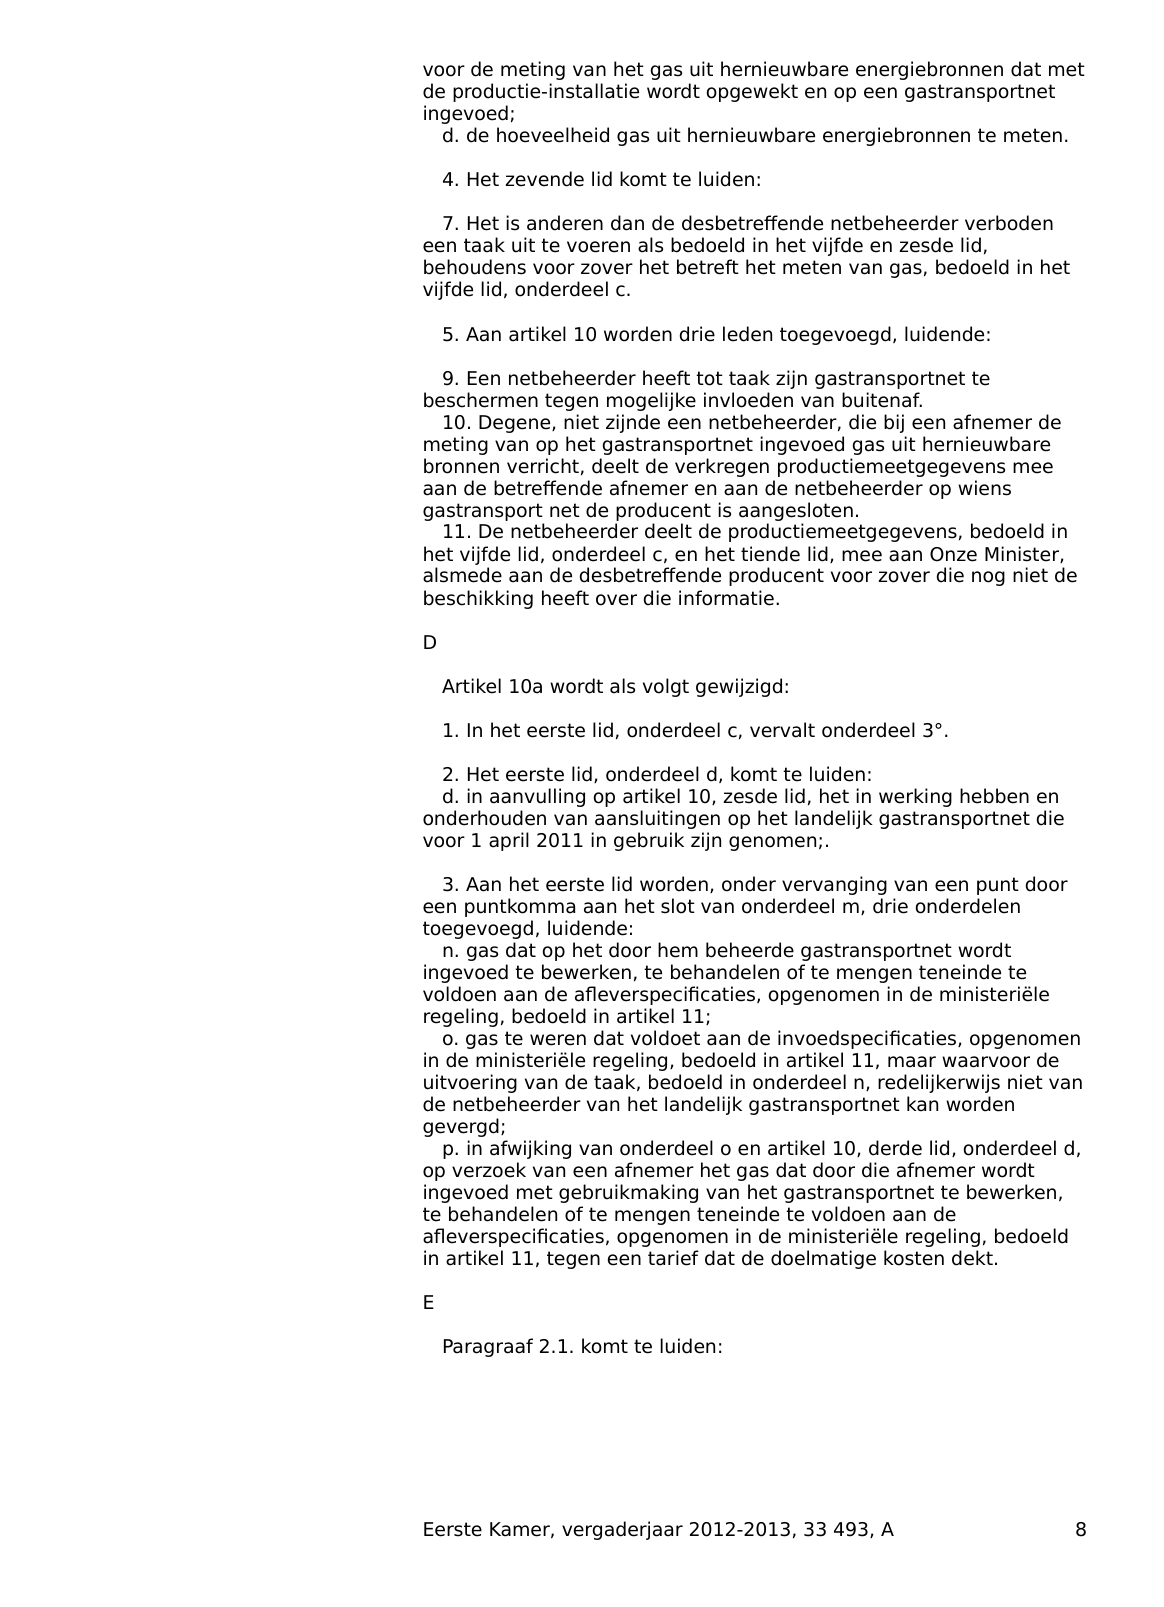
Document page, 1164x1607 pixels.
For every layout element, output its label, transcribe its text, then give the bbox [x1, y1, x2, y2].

text 2. Het eerste lid, onderdeel d, komt te luiden: [422, 764, 1087, 786]
text n. gas dat op het door hem beheerde gastransportnet wordt ingevoed te bewerken, te behandelen of te mengen teneinde te voldoen aan de afleverspecificaties, opgenomen in de ministeriële regeling, bedoeld in artikel 11; [422, 940, 1087, 1028]
text 3. Aan het eerste lid worden, onder vervanging van een punt door een puntkomma aan het slot van onderdeel m, drie onderdelen toegevoegd, luidende: [422, 874, 1087, 940]
text d. in aanvulling op artikel 10, zesde lid, het in werking hebben en onderhouden van aansluitingen op het landelijk gastransportnet die voor 1 april 2011 in gebruik zijn genomen;. [422, 786, 1087, 852]
text d. de hoeveelheid gas uit hernieuwbare energiebronnen te meten. [422, 125, 1087, 147]
text 9. Een netbeheerder heeft tot taak zijn gastransportnet te beschermen tegen mogelijke invloeden van buitenaf. [422, 368, 1087, 412]
text o. gas te weren dat voldoet aan de invoedspecificaties, opgenomen in de ministeriële regeling, bedoeld in artikel 11, maar waarvoor de uitvoering van de taak, bedoeld in onderdeel n, redelijkerwijs niet van de netbeheerder van het landelijk gastransportnet kan worden gevergd; [422, 1028, 1087, 1138]
text D [422, 632, 1087, 653]
text 4. Het zevende lid komt te luiden: [422, 169, 1087, 191]
text Artikel 10a wordt als volgt gewijzigd: [422, 676, 1087, 698]
text 7. Het is anderen dan de desbetreffende netbeheerder verboden een taak uit te voeren als bedoeld in het vijfde en zesde lid, behoudens voor zover het betreft het meten van gas, bedoeld in het vijfde lid, onderdeel c. [422, 213, 1087, 301]
text 5. Aan artikel 10 worden drie leden toegevoegd, luidende: [422, 323, 1087, 345]
text Paragraaf 2.1. komt te luiden: [422, 1336, 1087, 1358]
text 1. In het eerste lid, onderdeel c, vervalt onderdeel 3°. [422, 720, 1087, 742]
text 11. De netbeheerder deelt de productiemeetgegevens, bedoeld in het vijfde lid, onderdeel c, en het tiende lid, mee aan Onze Minister, alsmede aan de desbetreffende producent voor zover die nog niet de beschikking heeft over die informatie. [422, 521, 1087, 609]
text voor de meting van het gas uit hernieuwbare energiebronnen dat met de productie-installatie wordt opgewekt en op een gastransportnet ingevoed; [422, 59, 1087, 125]
text p. in afwijking van onderdeel o en artikel 10, derde lid, onderdeel d, op verzoek van een afnemer het gas dat door die afnemer wordt ingevoed met gebruikmaking van het gastransportnet te bewerken, te behandelen of te mengen teneinde te voldoen aan de afleverspecificaties, opgenomen in de ministeriële regeling, bedoeld in artikel 11, tegen een tarief dat de doelmatige kosten dekt. [422, 1138, 1087, 1270]
text 10. Degene, niet zijnde een netbeheerder, die bij een afnemer de meting van op het gastransportnet ingevoed gas uit hernieuwbare bronnen verricht, deelt de verkregen productiemeetgegevens mee aan de betreffende afnemer en aan de netbeheerder op wiens gastransport net de producent is aangesloten. [422, 412, 1087, 521]
text E [422, 1292, 1087, 1314]
